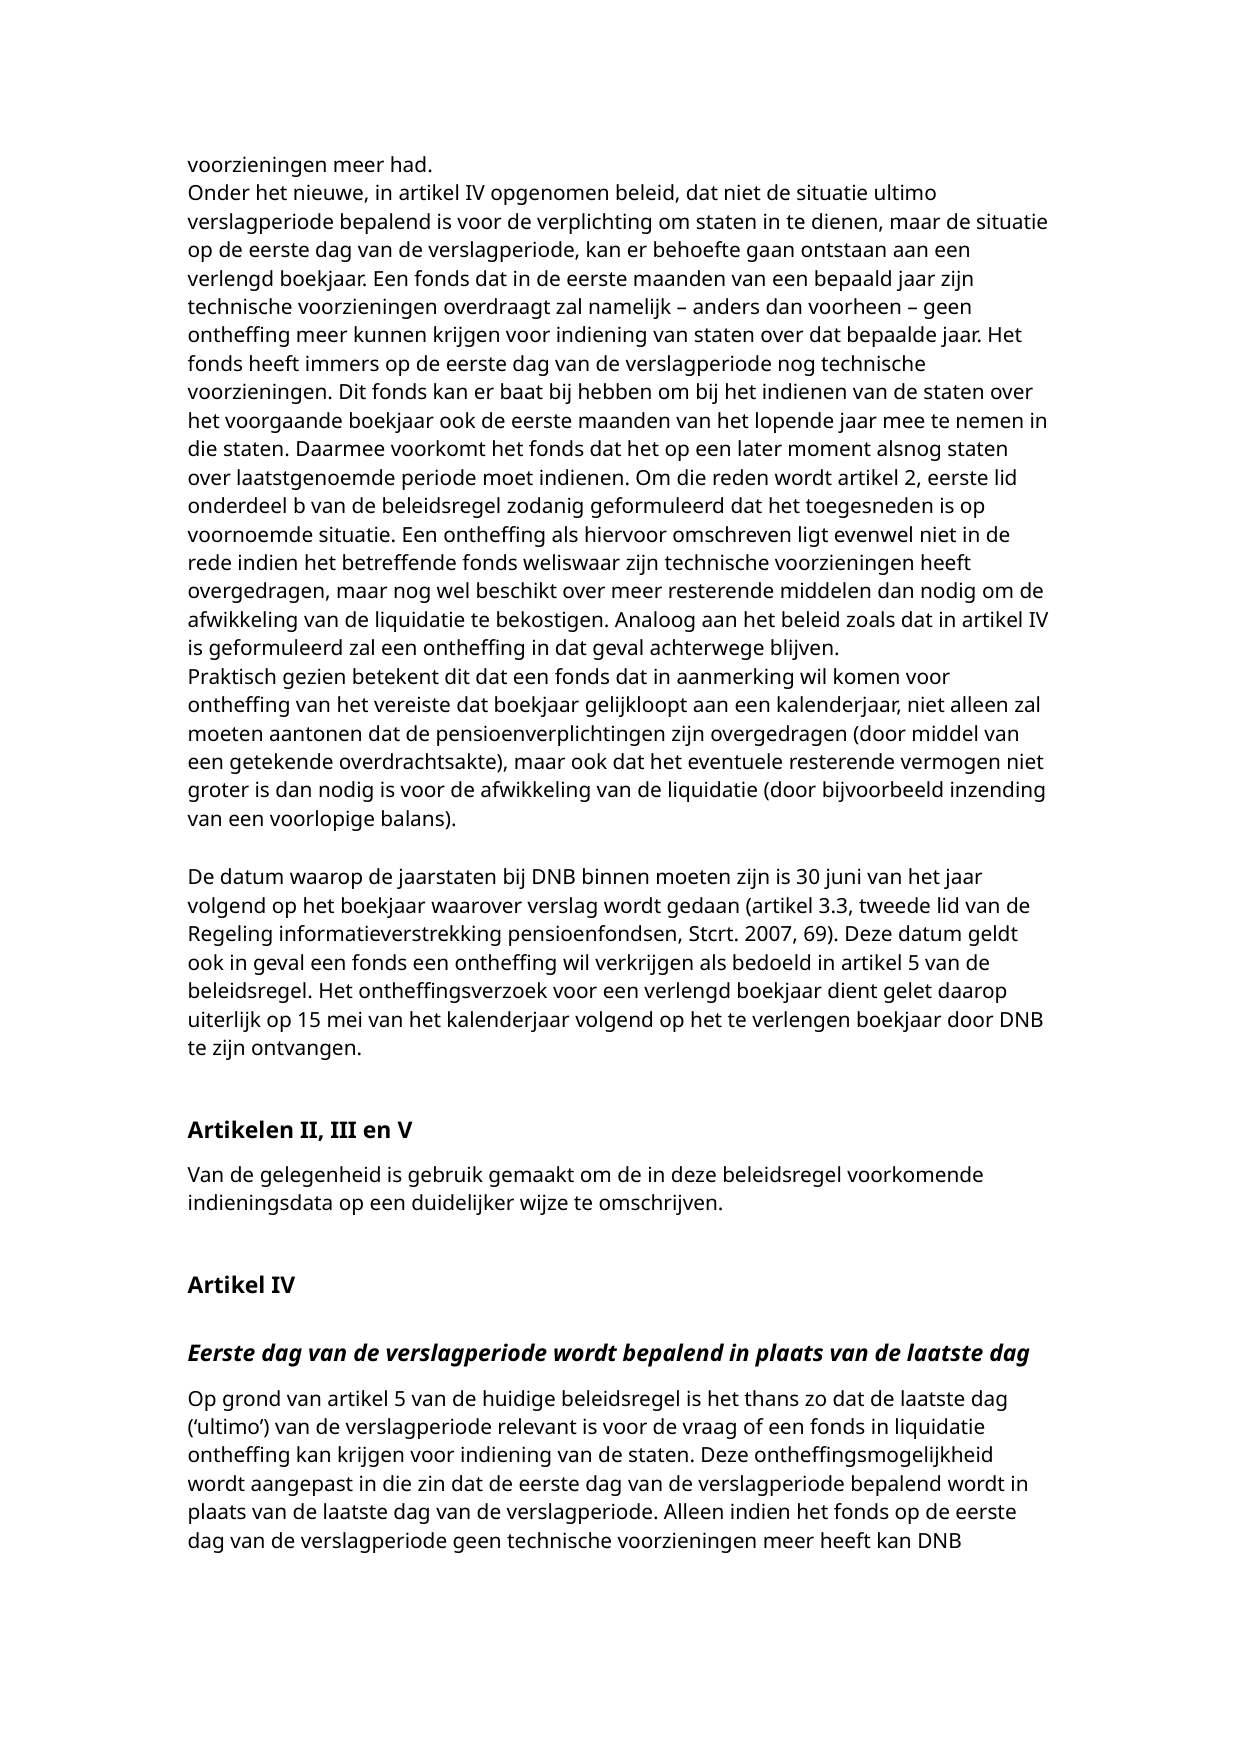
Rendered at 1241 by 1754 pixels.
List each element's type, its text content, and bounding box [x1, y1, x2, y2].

text De datum waarop de jaarstaten bij DNB binnen moeten zijn is 30 juni van het jaar volgend op het boekjaar waarover verslag wordt gedaan (artikel 3.3, tweede lid van de Regeling informatieverstrekking pensioenfondsen, Stcrt. 2007, 69). Deze datum geldt ook in geval een fonds een ontheffing wil verkrijgen als bedoeld in artikel 5 van de beleidsregel. Het ontheffingsverzoek voor een verlengd boekjaar dient gelet daarop uiterlijk op 15 mei van het kalenderjaar volgend op het te verlengen boekjaar door DNB te zijn ontvangen. [187, 862, 1053, 1062]
subtitle Artikelen II, III en V [187, 1113, 1053, 1145]
subtitle Eerste dag van de verslagperiode wordt bepalend in plaats van de laatste dag [187, 1337, 1053, 1369]
text Op grond van artikel 5 van de huidige beleidsregel is het thans zo dat de laatste dag (‘ultimo’) van de verslagperiode relevant is voor de vraag of een fonds in liquidatie ontheffing kan krijgen voor indiening van de staten. Deze ontheffingsmogelijkheid wordt aangepast in die zin dat de eerste dag van de verslagperiode bepalend wordt in plaats van de laatste dag van de verslagperiode. Alleen indien het fonds op de eerste dag van de verslagperiode geen technische voorzieningen meer heeft kan DNB [187, 1384, 1053, 1554]
text voorzieningen meer had. [187, 150, 1053, 178]
subtitle Artikel IV [187, 1269, 1053, 1300]
text Onder het nieuwe, in artikel IV opgenomen beleid, dat niet de situatie ultimo verslagperiode bepalend is voor de verplichting om staten in te dienen, maar de situatie op de eerste dag van de verslagperiode, kan er behoefte gaan ontstaan aan een verlengd boekjaar. Een fonds dat in de eerste maanden van een bepaald jaar zijn technische voorzieningen overdraagt zal namelijk – anders dan voorheen – geen ontheffing meer kunnen krijgen voor indiening van staten over dat bepaalde jaar. Het fonds heeft immers op de eerste dag van de verslagperiode nog technische voorzieningen. Dit fonds kan er baat bij hebben om bij het indienen van de staten over het voorgaande boekjaar ook de eerste maanden van het lopende jaar mee te nemen in die staten. Daarmee voorkomt het fonds dat het op een later moment alsnog staten over laatstgenoemde periode moet indienen. Om die reden wordt artikel 2, eerste lid onderdeel b van de beleidsregel zodanig geformuleerd dat het toegesneden is op voornoemde situatie. Een ontheffing als hiervoor omschreven ligt evenwel niet in de rede indien het betreffende fonds weliswaar zijn technische voorzieningen heeft overgedragen, maar nog wel beschikt over meer resterende middelen dan nodig om de afwikkeling van de liquidatie te bekostigen. Analoog aan het beleid zoals dat in artikel IV is geformuleerd zal een ontheffing in dat geval achterwege blijven. [187, 178, 1053, 662]
text Van de gelegenheid is gebruik gemaakt om de in deze beleidsregel voorkomende indieningsdata op een duidelijker wijze te omschrijven. [187, 1160, 1053, 1217]
text Praktisch gezien betekent dit dat een fonds dat in aanmerking wil komen voor ontheffing van het vereiste dat boekjaar gelijkloopt aan een kalenderjaar, niet alleen zal moeten aantonen dat de pensioenverplichtingen zijn overgedragen (door middel van een getekende overdrachtsakte), maar ook dat het eventuele resterende vermogen niet groter is dan nodig is voor de afwikkeling van de liquidatie (door bijvoorbeeld inzending van een voorlopige balans). [187, 662, 1053, 832]
